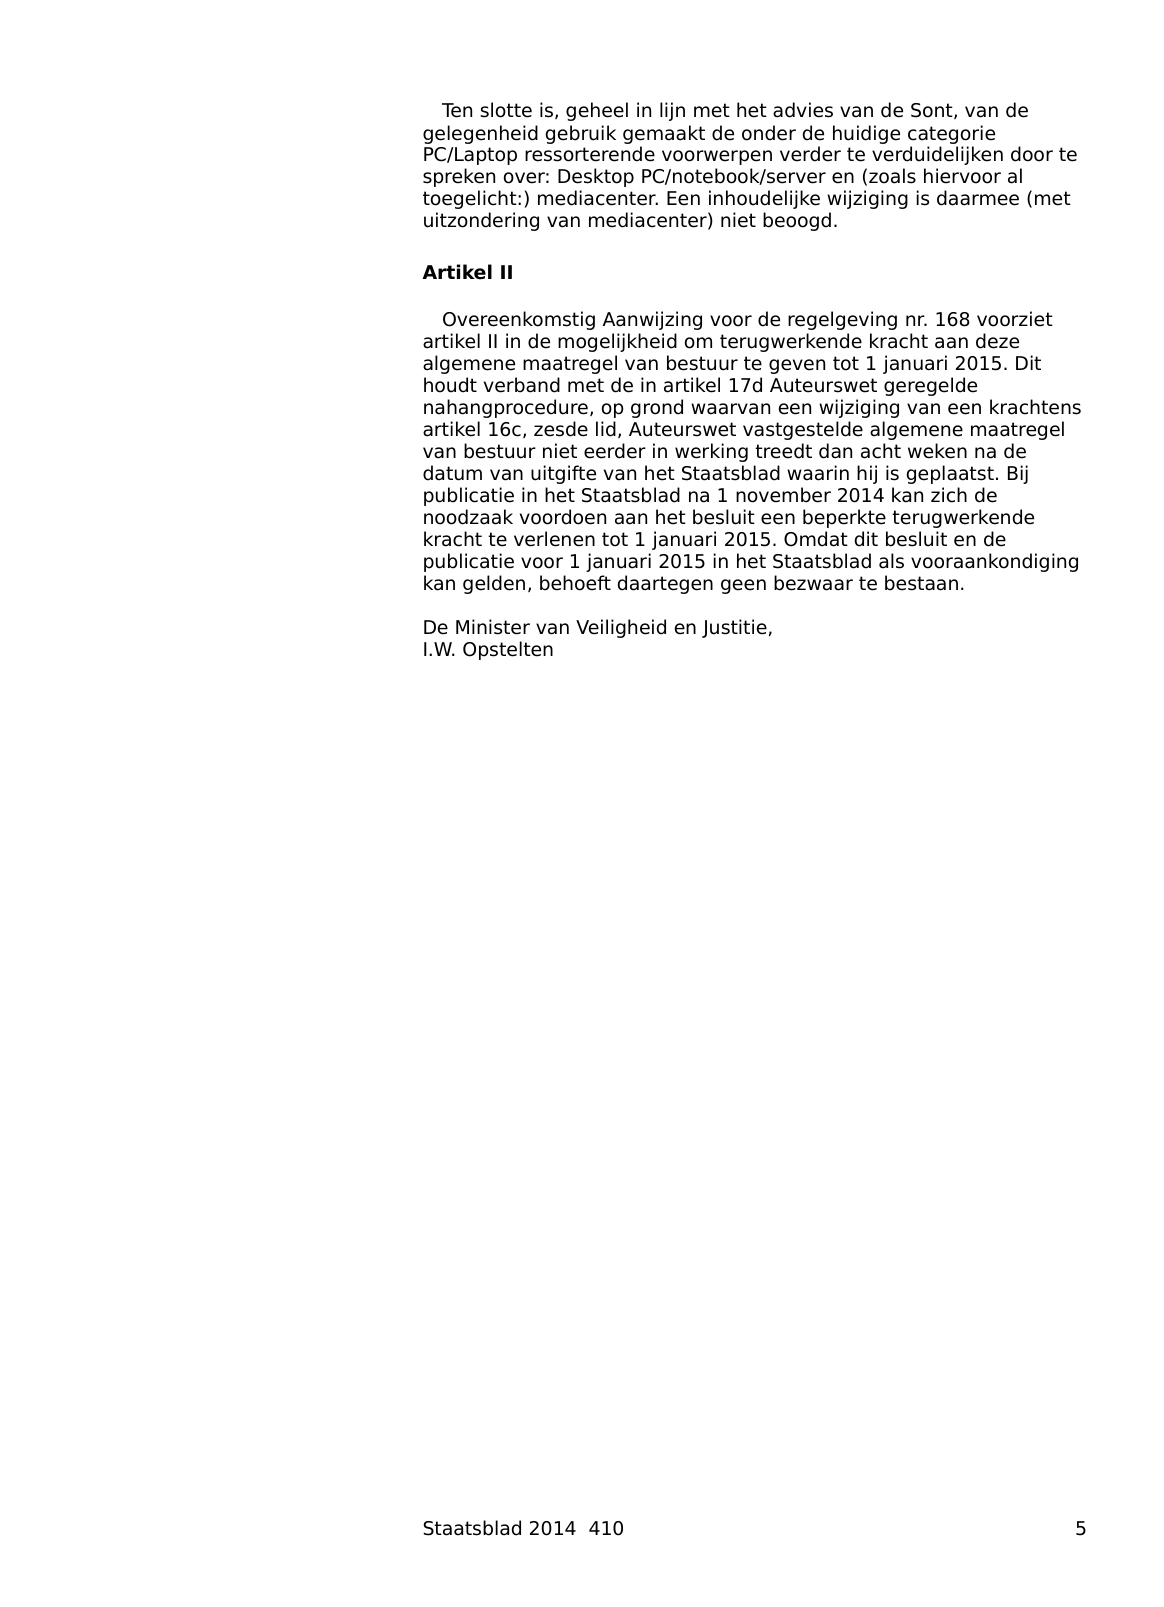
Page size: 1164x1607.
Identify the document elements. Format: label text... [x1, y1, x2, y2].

text Overeenkomstig Aanwijzing voor de regelgeving nr. 168 voorziet artikel II in de mogelijkheid om terugwerkende kracht aan deze algemene maatregel van bestuur te geven tot 1 januari 2015. Dit houdt verband met de in artikel 17d Auteurswet geregelde nahangprocedure, op grond waarvan een wijziging van een krachtens artikel 16c, zesde lid, Auteurswet vastgestelde algemene maatregel van bestuur niet eerder in werking treedt dan acht weken na de datum van uitgifte van het Staatsblad waarin hij is geplaatst. Bij publicatie in het Staatsblad na 1 november 2014 kan zich de noodzaak voordoen aan het besluit een beperkte terugwerkende kracht te verlenen tot 1 januari 2015. Omdat dit besluit en de publicatie voor 1 januari 2015 in het Staatsblad als vooraankondiging kan gelden, behoeft daartegen geen bezwaar te bestaan. [422, 309, 1087, 595]
subtitle Artikel II [422, 262, 1087, 284]
text Ten slotte is, geheel in lijn met het advies van de Sont, van de gelegenheid gebruik gemaakt de onder de huidige categorie PC/Laptop ressorterende voorwerpen verder te verduidelijken door te spreken over: Desktop PC/notebook/server en (zoals hiervoor al toegelicht:) mediacenter. Een inhoudelijke wijziging is daarmee (met uitzondering van mediacenter) niet beoogd. [422, 100, 1087, 232]
text De Minister van Veiligheid en Justitie, I.W. Opstelten [422, 617, 1087, 661]
